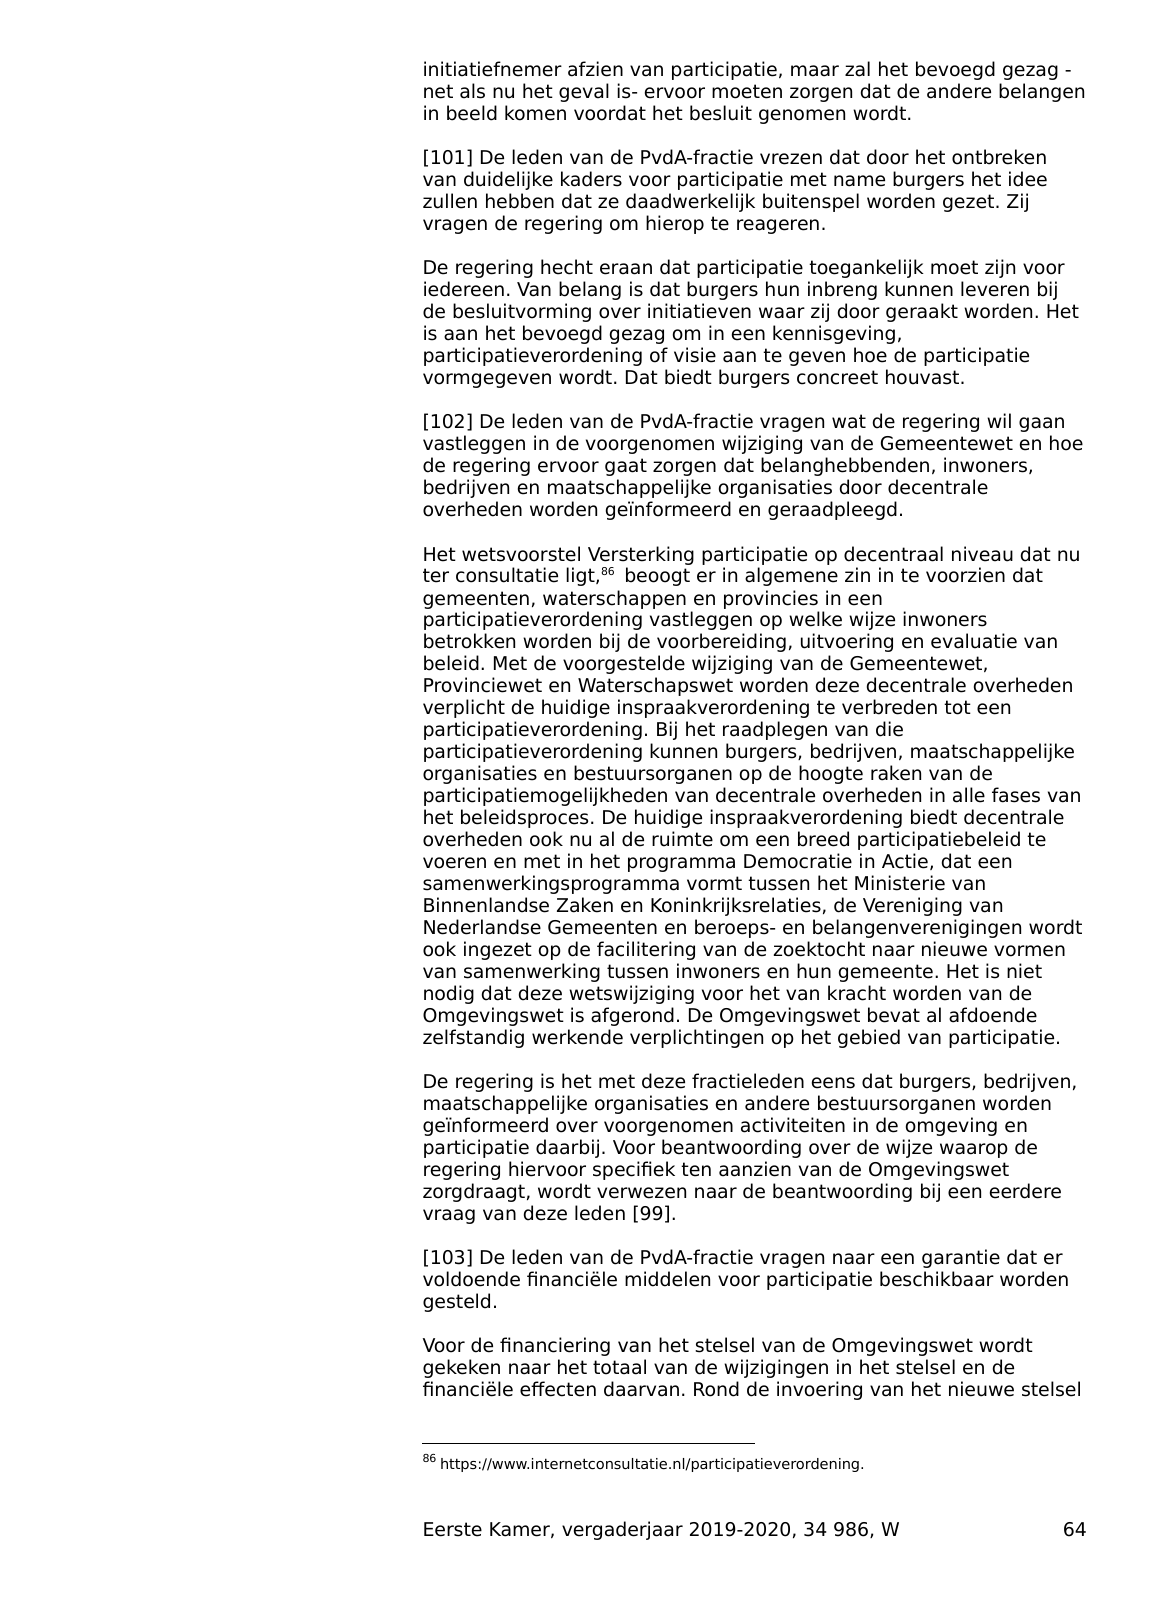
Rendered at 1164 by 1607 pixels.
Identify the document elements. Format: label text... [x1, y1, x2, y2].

text Voor de financiering van het stelsel van de Omgevingswet wordt gekeken naar het totaal van de wijzigingen in het stelsel en de financiële effecten daarvan. Rond de invoering van het nieuwe stelsel [422, 1335, 1087, 1401]
text [101] De leden van de PvdA-fractie vrezen dat door het ontbreken van duidelijke kaders voor participatie met name burgers het idee zullen hebben dat ze daadwerkelijk buitenspel worden gezet. Zij vragen de regering om hierop te reageren. [422, 147, 1087, 235]
text [103] De leden van de PvdA-fractie vragen naar een garantie dat er voldoende financiële middelen voor participatie beschikbaar worden gesteld. [422, 1247, 1087, 1313]
text [102] De leden van de PvdA-fractie vragen wat de regering wil gaan vastleggen in de voorgenomen wijziging van de Gemeentewet en hoe de regering ervoor gaat zorgen dat belanghebbenden, inwoners, bedrijven en maatschappelijke organisaties door decentrale overheden worden geïnformeerd en geraadpleegd. [422, 411, 1087, 521]
text Het wetsvoorstel Versterking participatie op decentraal niveau dat nu ter consultatie ligt, beoogt er in algemene zin in te voorzien dat gemeenten, waterschappen en provincies in een participatieverordening vastleggen op welke wijze inwoners betrokken worden bij de voorbereiding, uitvoering en evaluatie van beleid. Met de voorgestelde wijziging van de Gemeentewet, Provinciewet en Waterschapswet worden deze decentrale overheden verplicht de huidige inspraakverordening te verbreden tot een participatieverordening. Bij het raadplegen van die participatieverordening kunnen burgers, bedrijven, maatschappelijke organisaties en bestuursorganen op de hoogte raken van de participatiemogelijkheden van decentrale overheden in alle fases van het beleidsproces. De huidige inspraakverordening biedt decentrale overheden ook nu al de ruimte om een breed participatiebeleid te voeren en met in het programma Democratie in Actie, dat een samenwerkingsprogramma vormt tussen het Ministerie van Binnenlandse Zaken en Koninkrijksrelaties, de Vereniging van Nederlandse Gemeenten en beroeps- en belangenverenigingen wordt ook ingezet op de facilitering van de zoektocht naar nieuwe vormen van samenwerking tussen inwoners en hun gemeente. Het is niet nodig dat deze wetswijziging voor het van kracht worden van de Omgevingswet is afgerond. De Omgevingswet bevat al afdoende zelfstandig werkende verplichtingen op het gebied van participatie. [422, 543, 1087, 1049]
text initiatiefnemer afzien van participatie, maar zal het bevoegd gezag -net als nu het geval is- ervoor moeten zorgen dat de andere belangen in beeld komen voordat het besluit genomen wordt. [422, 59, 1087, 125]
text De regering is het met deze fractieleden eens dat burgers, bedrijven, maatschappelijke organisaties en andere bestuursorganen worden geïnformeerd over voorgenomen activiteiten in de omgeving en participatie daarbij. Voor beantwoording over de wijze waarop de regering hiervoor specifiek ten aanzien van de Omgevingswet zorgdraagt, wordt verwezen naar de beantwoording bij een eerdere vraag van deze leden [99]. [422, 1071, 1087, 1225]
text https://www.internetconsultatie.nl/participatieverordening. [422, 1452, 1087, 1474]
text De regering hecht eraan dat participatie toegankelijk moet zijn voor iedereen. Van belang is dat burgers hun inbreng kunnen leveren bij de besluitvorming over initiatieven waar zij door geraakt worden. Het is aan het bevoegd gezag om in een kennisgeving, participatieverordening of visie aan te geven hoe de participatie vormgegeven wordt. Dat biedt burgers concreet houvast. [422, 257, 1087, 389]
